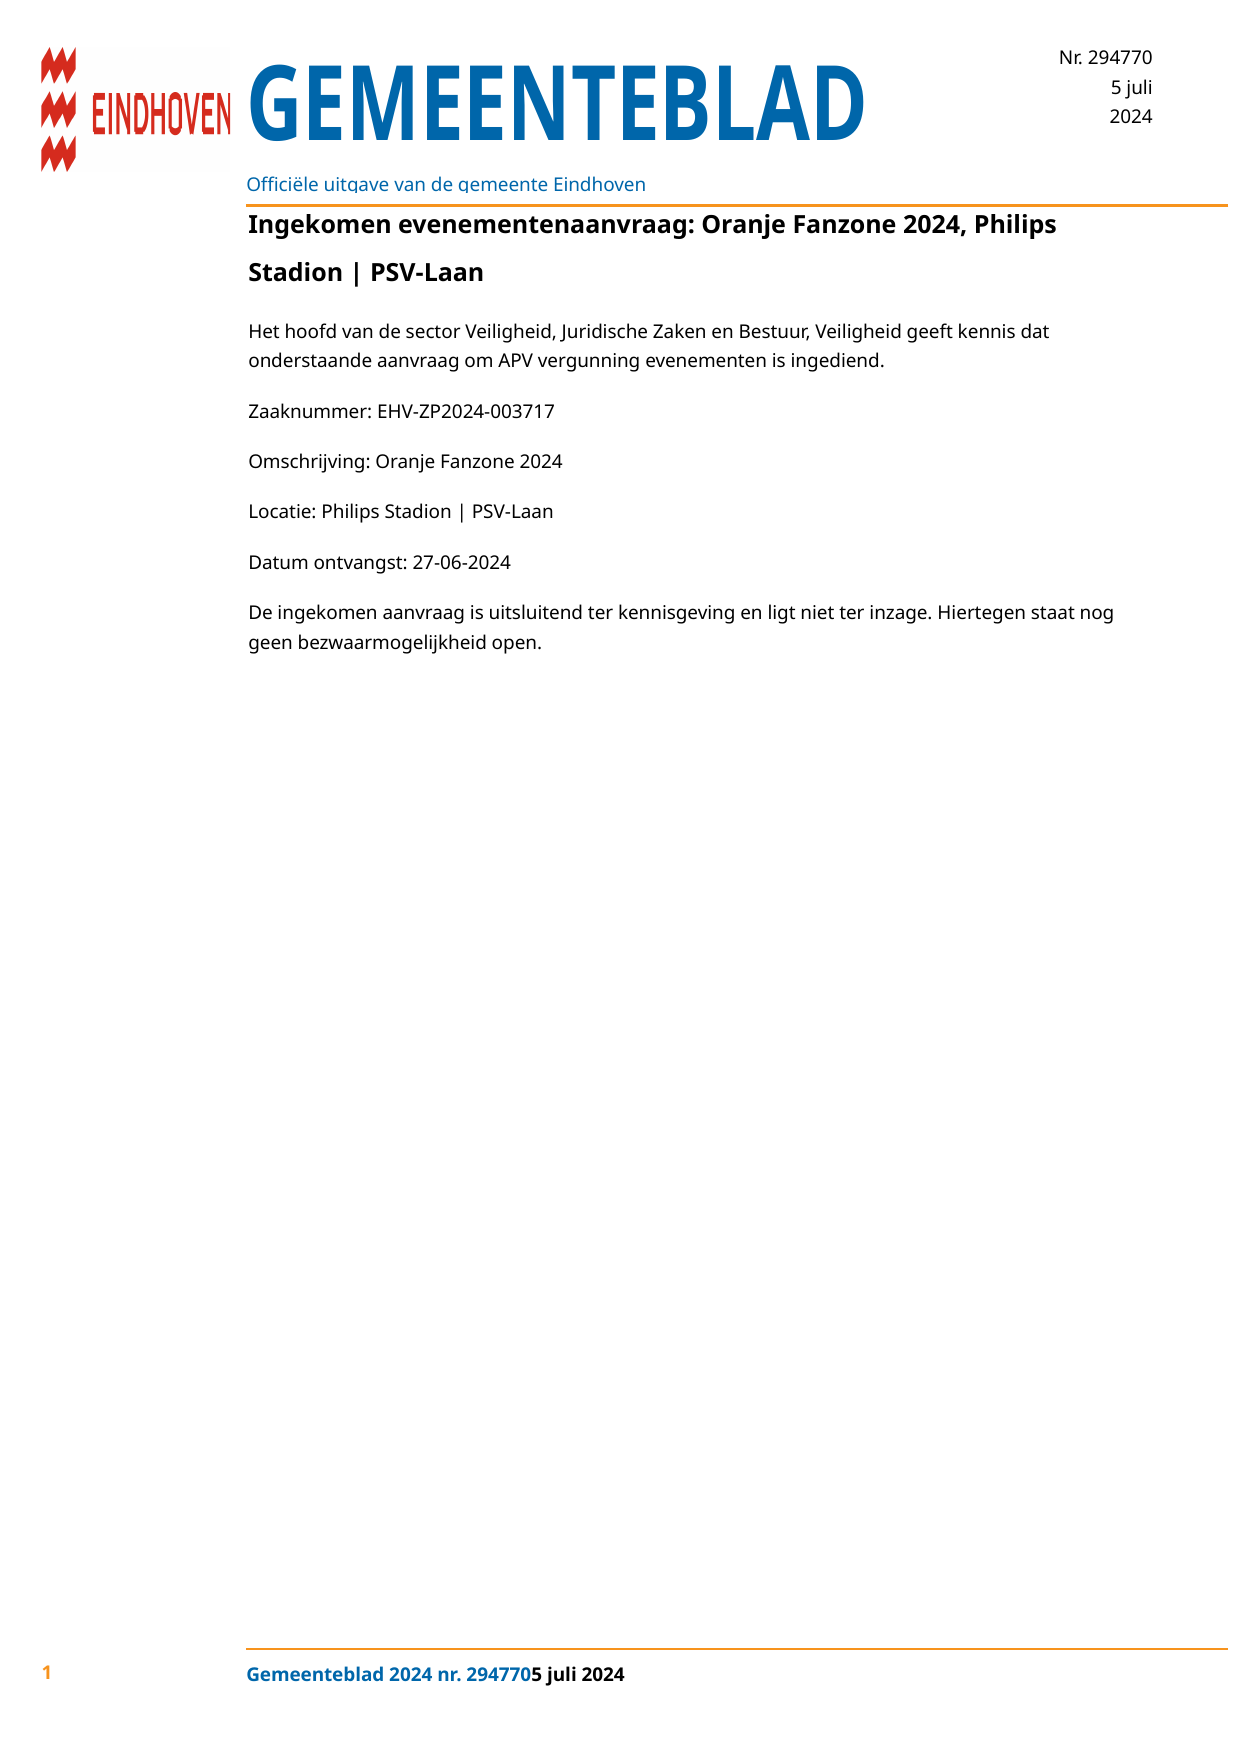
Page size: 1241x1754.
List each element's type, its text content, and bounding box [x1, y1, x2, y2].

text Zaaknummer: EHV-ZP2024-003717 [248, 398, 1152, 424]
picture [41, 47, 231, 172]
text Het hoofd van de sector Veiligheid, Juridische Zaken en Bestuur, Veiligheid geeft kennis dat onderstaande aanvraag om APV vergunning evenementen is ingediend. [248, 318, 1152, 373]
text Omschrijving: Oranje Fanzone 2024 [248, 448, 1152, 474]
text Ingekomen evenementenaanvraag: Oranje Fanzone 2024, Philips Stadion | PSV-Laan [248, 207, 1152, 288]
text De ingekomen aanvraag is uitsluitend ter kennisgeving en ligt niet ter inzage. Hiertegen staat nog geen bezwaarmogelijkheid open. [248, 599, 1152, 655]
text Datum ontvangst: 27-06-2024 [248, 549, 1152, 575]
text Locatie: Philips Stadion | PSV-Laan [248, 499, 1152, 524]
